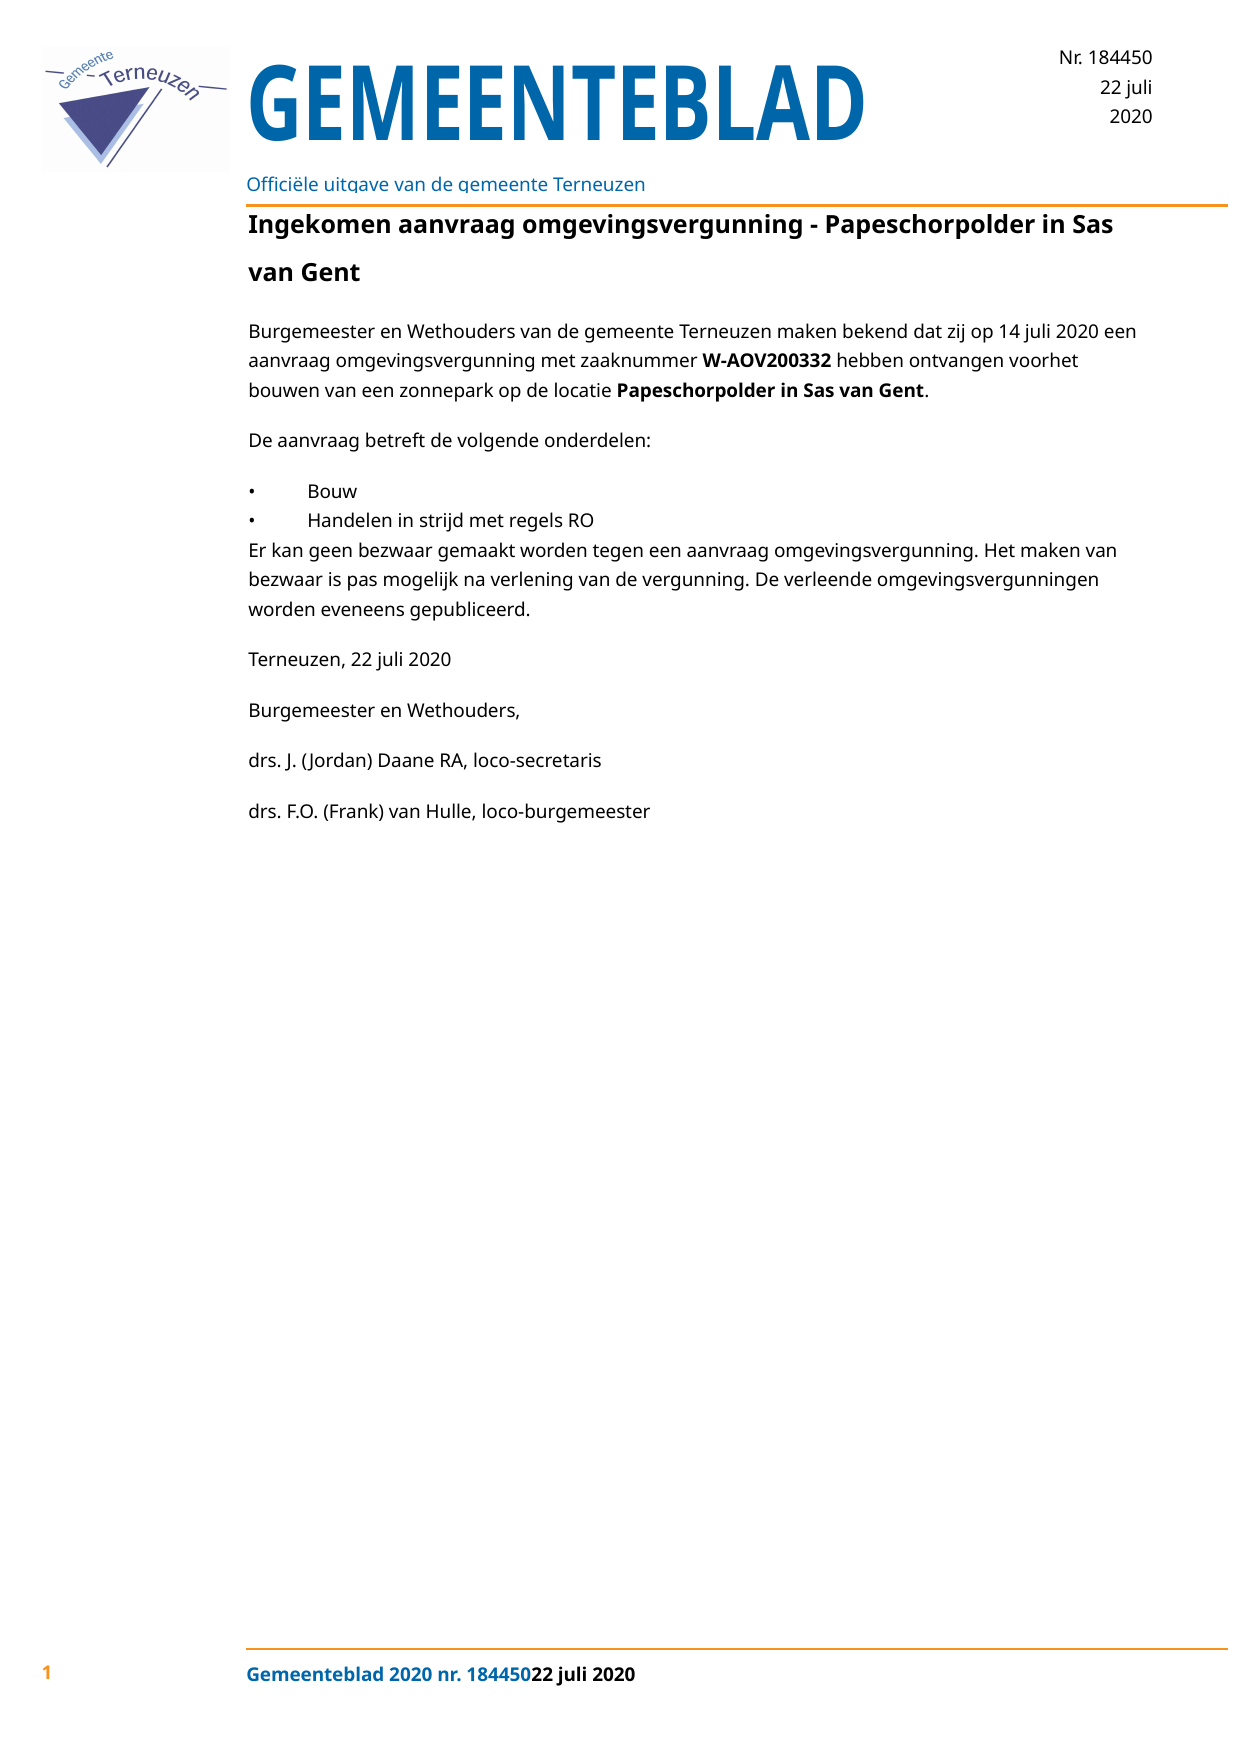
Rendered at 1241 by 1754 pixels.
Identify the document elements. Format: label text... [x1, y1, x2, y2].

text drs. J. (Jordan) Daane RA, loco-secretaris [248, 747, 1152, 773]
text De aanvraag betreft de volgende onderdelen: [248, 427, 1152, 453]
text Terneuzen, 22 juli 2020 [248, 647, 1152, 672]
text drs. F.O. (Frank) van Hulle, loco-burgemeester [248, 798, 1152, 824]
list Bouw [248, 478, 1152, 504]
text Ingekomen aanvraag omgevingsvergunning - Papeschorpolder in Sas van Gent [248, 207, 1152, 288]
text Burgemeester en Wethouders, [248, 697, 1152, 723]
list Handelen in strijd met regels RO [248, 507, 1152, 533]
picture [41, 47, 231, 172]
text Er kan geen bezwaar gemaakt worden tegen een aanvraag omgevingsvergunning. Het maken van bezwaar is pas mogelijk na verlening van de vergunning. De verleende omgevingsvergunningen worden eveneens gepubliceerd. [248, 537, 1152, 622]
text Burgemeester en Wethouders van de gemeente Terneuzen maken bekend dat zij op 14 juli 2020 een aanvraag omgevingsvergunning met zaaknummer W-AOV200332 hebben ontvangen voorhet bouwen van een zonnepark op de locatie Papeschorpolder in Sas van Gent. [248, 318, 1152, 403]
